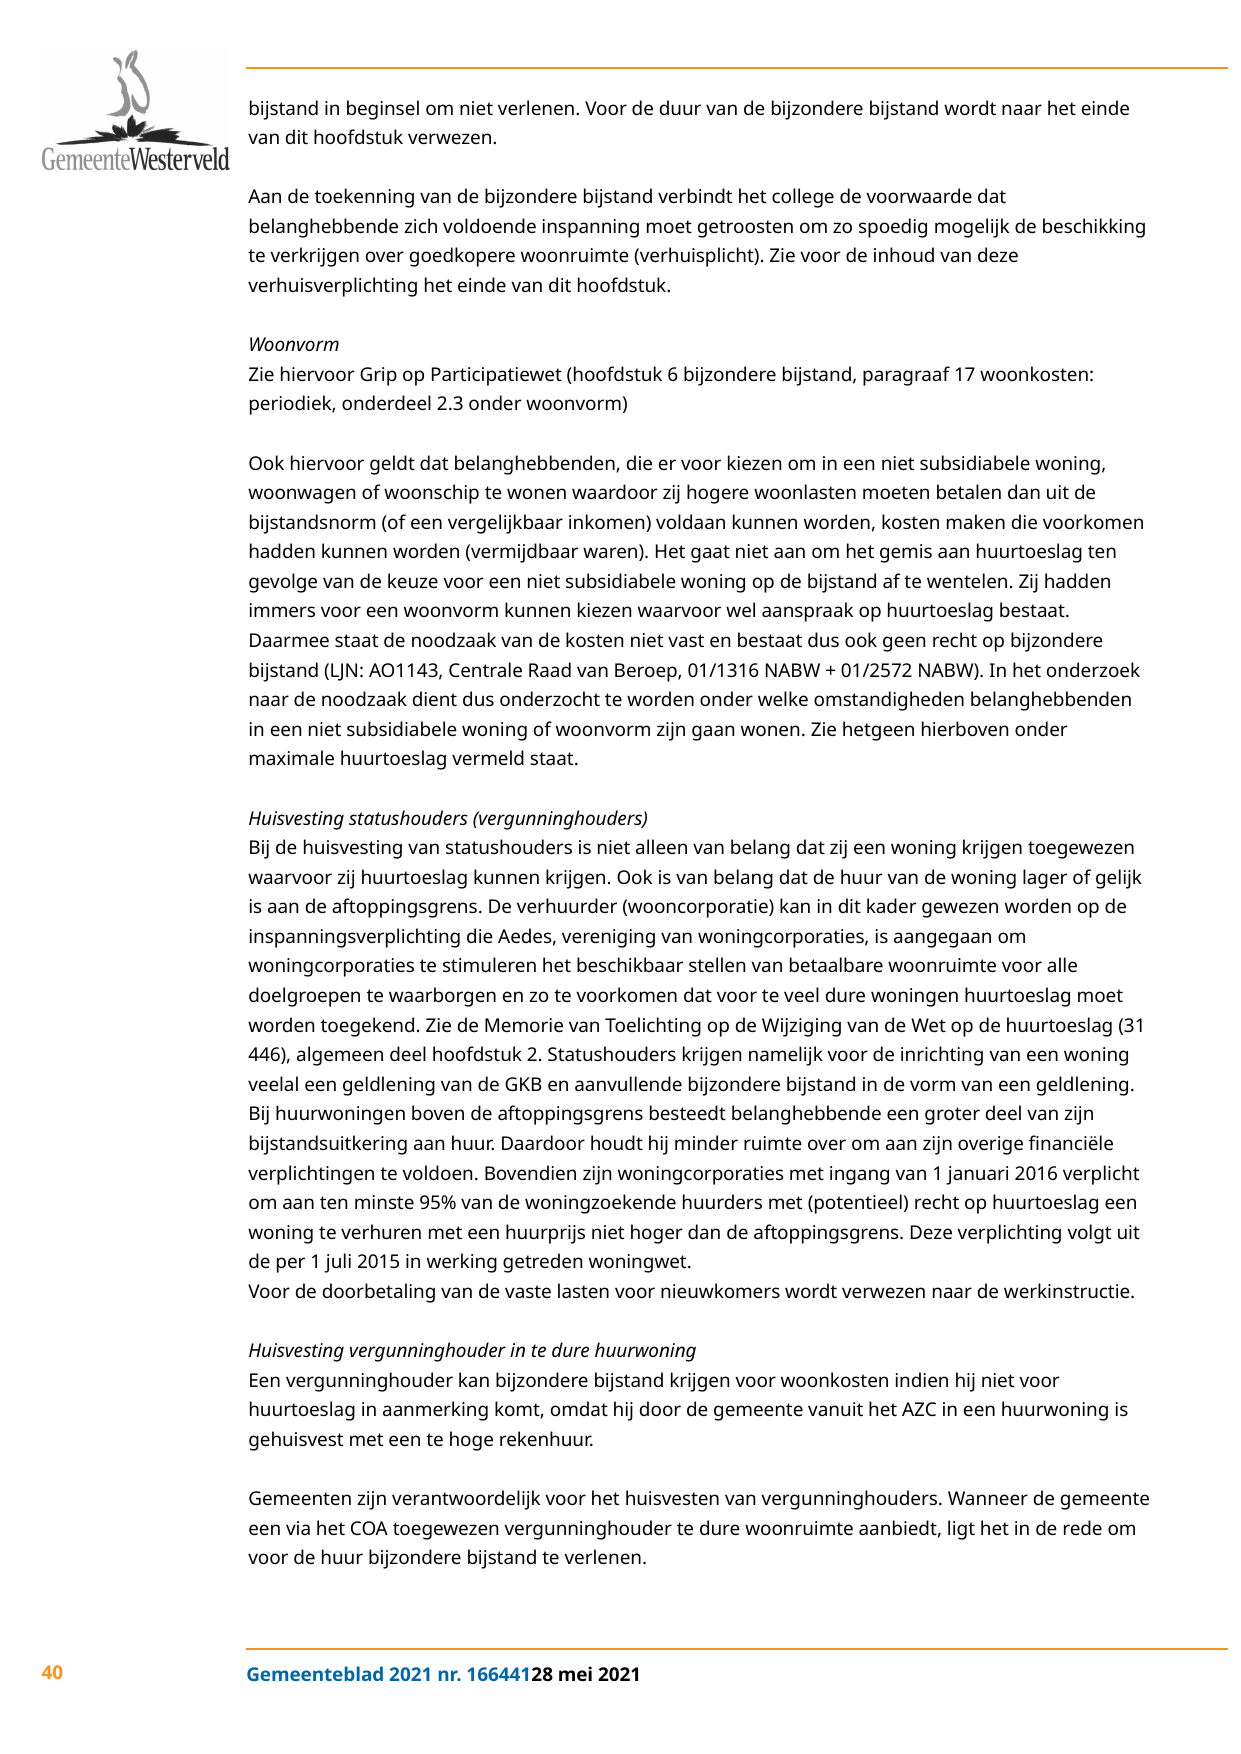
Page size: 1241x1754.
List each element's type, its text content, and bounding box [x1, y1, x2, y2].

picture [41, 47, 231, 172]
text Een vergunninghouder kan bijzondere bijstand krijgen voor woonkosten indien hij niet voor huurtoeslag in aanmerking komt, omdat hij door de gemeente vanuit het AZC in een huurwoning is gehuisvest met een te hoge rekenhuur. [248, 1367, 1152, 1452]
text Aan de toekenning van de bijzondere bijstand verbindt het college de voorwaarde dat belanghebbende zich voldoende inspanning moet getroosten om zo spoedig mogelijk de beschikking te verkrijgen over goedkopere woonruimte (verhuisplicht). Zie voor de inhoud van deze verhuisverplichting het einde van dit hoofdstuk. [248, 183, 1152, 298]
text Huisvesting vergunninghouder in te dure huurwoning [248, 1337, 1152, 1363]
text Gemeenten zijn verantwoordelijk voor het huisvesten van vergunninghouders. Wanneer de gemeente een via het COA toegewezen vergunninghouder te dure woonruimte aanbiedt, ligt het in de rede om voor de huur bijzondere bijstand te verlenen. [248, 1485, 1152, 1570]
text bijstand in beginsel om niet verlenen. Voor de duur van de bijzondere bijstand wordt naar het einde van dit hoofdstuk verwezen. [248, 95, 1152, 150]
text Bij de huisvesting van statushouders is niet alleen van belang dat zij een woning krijgen toegewezen waarvoor zij huurtoeslag kunnen krijgen. Ook is van belang dat de huur van de woning lager of gelijk is aan de aftoppingsgrens. De verhuurder (wooncorporatie) kan in dit kader gewezen worden op de inspanningsverplichting die Aedes, vereniging van woningcorporaties, is aangegaan om woningcorporaties te stimuleren het beschikbaar stellen van betaalbare woonruimte voor alle doelgroepen te waarborgen en zo te voorkomen dat voor te veel dure woningen huurtoeslag moet worden toegekend. Zie de Memorie van Toelichting op de Wijziging van de Wet op de huurtoeslag (31 446), algemeen deel hoofdstuk 2. Statushouders krijgen namelijk voor de inrichting van een woning veelal een geldlening van de GKB en aanvullende bijzondere bijstand in de vorm van een geldlening. Bij huurwoningen boven de aftoppingsgrens besteedt belanghebbende een groter deel van zijn bijstandsuitkering aan huur. Daardoor houdt hij minder ruimte over om aan zijn overige financiële verplichtingen te voldoen. Bovendien zijn woningcorporaties met ingang van 1 januari 2016 verplicht om aan ten minste 95% van de woningzoekende huurders met (potentieel) recht op huurtoeslag een woning te verhuren met een huurprijs niet hoger dan de aftoppingsgrens. Deze verplichting volgt uit de per 1 juli 2015 in werking getreden woningwet. [248, 834, 1152, 1274]
text Huisvesting statushouders (vergunninghouders) [248, 805, 1152, 831]
text Zie hiervoor Grip op Participatiewet (hoofdstuk 6 bijzondere bijstand, paragraaf 17 woonkosten: periodiek, onderdeel 2.3 onder woonvorm) [248, 361, 1152, 416]
text Woonvorm [248, 331, 1152, 357]
text Voor de doorbetaling van de vaste lasten voor nieuwkomers wordt verwezen naar de werkinstructie. [248, 1278, 1152, 1304]
text Ook hiervoor geldt dat belanghebbenden, die er voor kiezen om in een niet subsidiabele woning, woonwagen of woonschip te wonen waardoor zij hogere woonlasten moeten betalen dan uit de bijstandsnorm (of een vergelijkbaar inkomen) voldaan kunnen worden, kosten maken die voorkomen hadden kunnen worden (vermijdbaar waren). Het gaat niet aan om het gemis aan huurtoeslag ten gevolge van de keuze voor een niet subsidiabele woning op de bijstand af te wentelen. Zij hadden immers voor een woonvorm kunnen kiezen waarvoor wel aanspraak op huurtoeslag bestaat. Daarmee staat de noodzaak van de kosten niet vast en bestaat dus ook geen recht op bijzondere bijstand (LJN: AO1143, Centrale Raad van Beroep, 01/1316 NABW + 01/2572 NABW). In het onderzoek naar de noodzaak dient dus onderzocht te worden onder welke omstandigheden belanghebbenden in een niet subsidiabele woning of woonvorm zijn gaan wonen. Zie hetgeen hierboven onder maximale huurtoeslag vermeld staat. [248, 450, 1152, 771]
